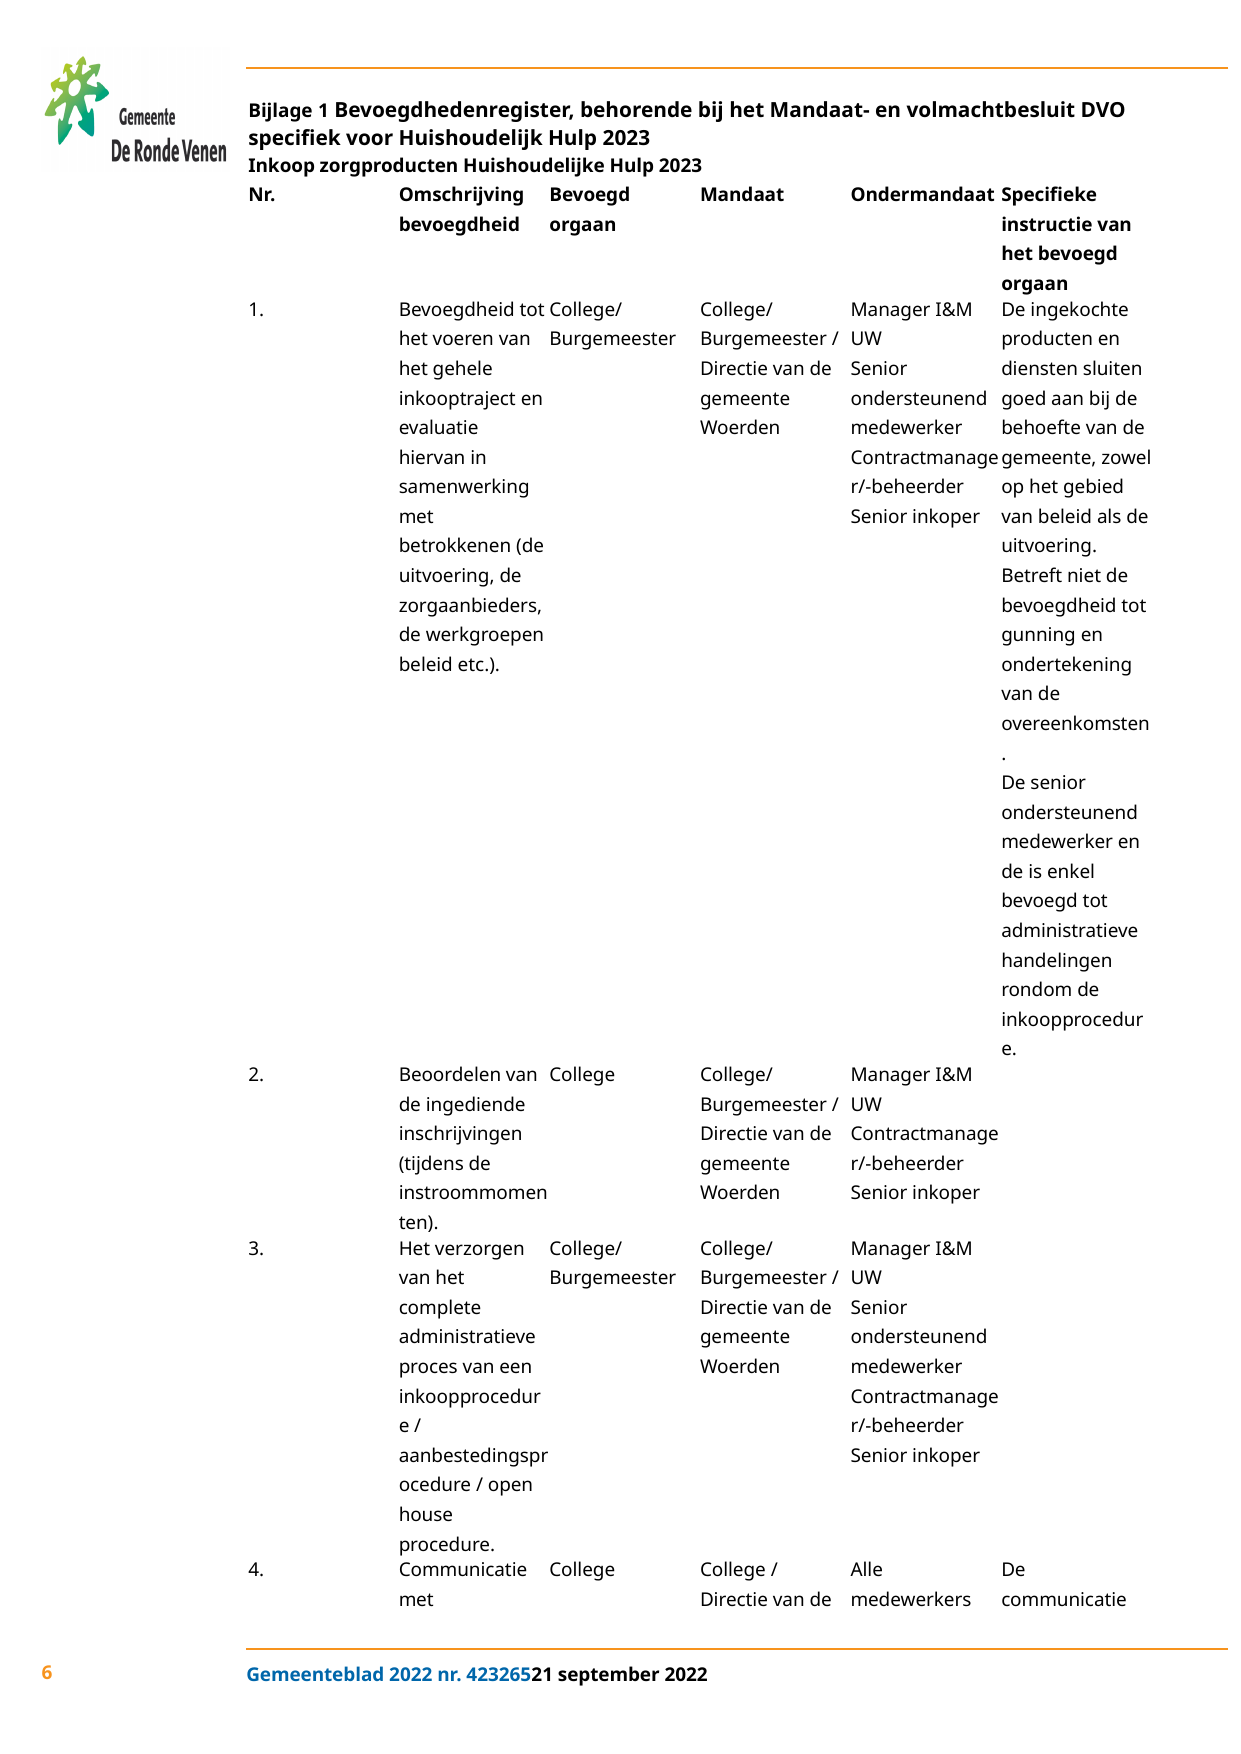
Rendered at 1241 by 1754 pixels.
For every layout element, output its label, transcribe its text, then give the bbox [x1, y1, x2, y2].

table_cell College/ Burgemeester / Directie van de gemeente Woerden [700, 296, 850, 1061]
table_cell Manager I&M UW Senior ondersteunend medewerker Contractmanager/-beheerder Senior inkoper [850, 1235, 1001, 1556]
table_cell Manager I&M UW Contractmanager/-beheerder Senior inkoper [850, 1061, 1001, 1235]
table_cell College / Directie van de [700, 1556, 850, 1612]
table_cell College/ Burgemeester [549, 1235, 700, 1556]
picture [41, 47, 231, 172]
table_cell Manager I&M UW Senior ondersteunend medewerker Contractmanager/-beheerder Senior inkoper [850, 296, 1001, 1061]
table_cell College/ Burgemeester / Directie van de gemeente Woerden [700, 1235, 850, 1556]
table_cell 4. [248, 1556, 398, 1612]
text Bijlage 1 Bevoegdhedenregister, behorende bij het Mandaat- en volmachtbesluit DVO specifiek voor Huishoudelijk Hulp 2023 [248, 95, 1152, 152]
table_cell College [549, 1556, 700, 1612]
table_cell [1001, 1235, 1152, 1556]
table_cell De communicatie [1001, 1556, 1152, 1612]
table_cell 1. [248, 296, 398, 1061]
table_cell College [549, 1061, 700, 1235]
table_header Omschrijving bevoegdheid [399, 181, 549, 296]
table_cell Het verzorgen van het complete administratieve proces van een inkoopprocedure / aanbestedingsprocedure / open house procedure. [399, 1235, 549, 1556]
table_cell De ingekochte producten en diensten sluiten goed aan bij de behoefte van de gemeente, zowel op het gebied van beleid als de uitvoering. Betreft niet de bevoegdheid tot gunning en ondertekening van de overeenkomsten. De senior ondersteunend medewerker en de is enkel bevoegd tot administratieve handelingen rondom de inkoopprocedure. [1001, 296, 1152, 1061]
table_cell College/ Burgemeester [549, 296, 700, 1061]
text Inkoop zorgproducten Huishoudelijke Hulp 2023 [248, 152, 1152, 177]
table_cell Bevoegdheid tot het voeren van het gehele inkooptraject en evaluatie hiervan in samenwerking met betrokkenen (de uitvoering, de zorgaanbieders, de werkgroepen beleid etc.). [399, 296, 549, 1061]
table_cell Beoordelen van de ingediende inschrijvingen (tijdens de instroommomenten). [399, 1061, 549, 1235]
table_cell 2. [248, 1061, 398, 1235]
table_cell Alle medewerkers [850, 1556, 1001, 1612]
table_header Bevoegd orgaan [549, 181, 700, 296]
table_header Mandaat [700, 181, 850, 296]
table_cell Communicatie met [399, 1556, 549, 1612]
table_header Specifieke instructie van het bevoegd orgaan [1001, 181, 1152, 296]
table_cell College/ Burgemeester / Directie van de gemeente Woerden [700, 1061, 850, 1235]
table_header Ondermandaat [850, 181, 1001, 296]
table_cell 3. [248, 1235, 398, 1556]
table_header Nr. [248, 181, 398, 296]
table_cell [1001, 1061, 1152, 1235]
